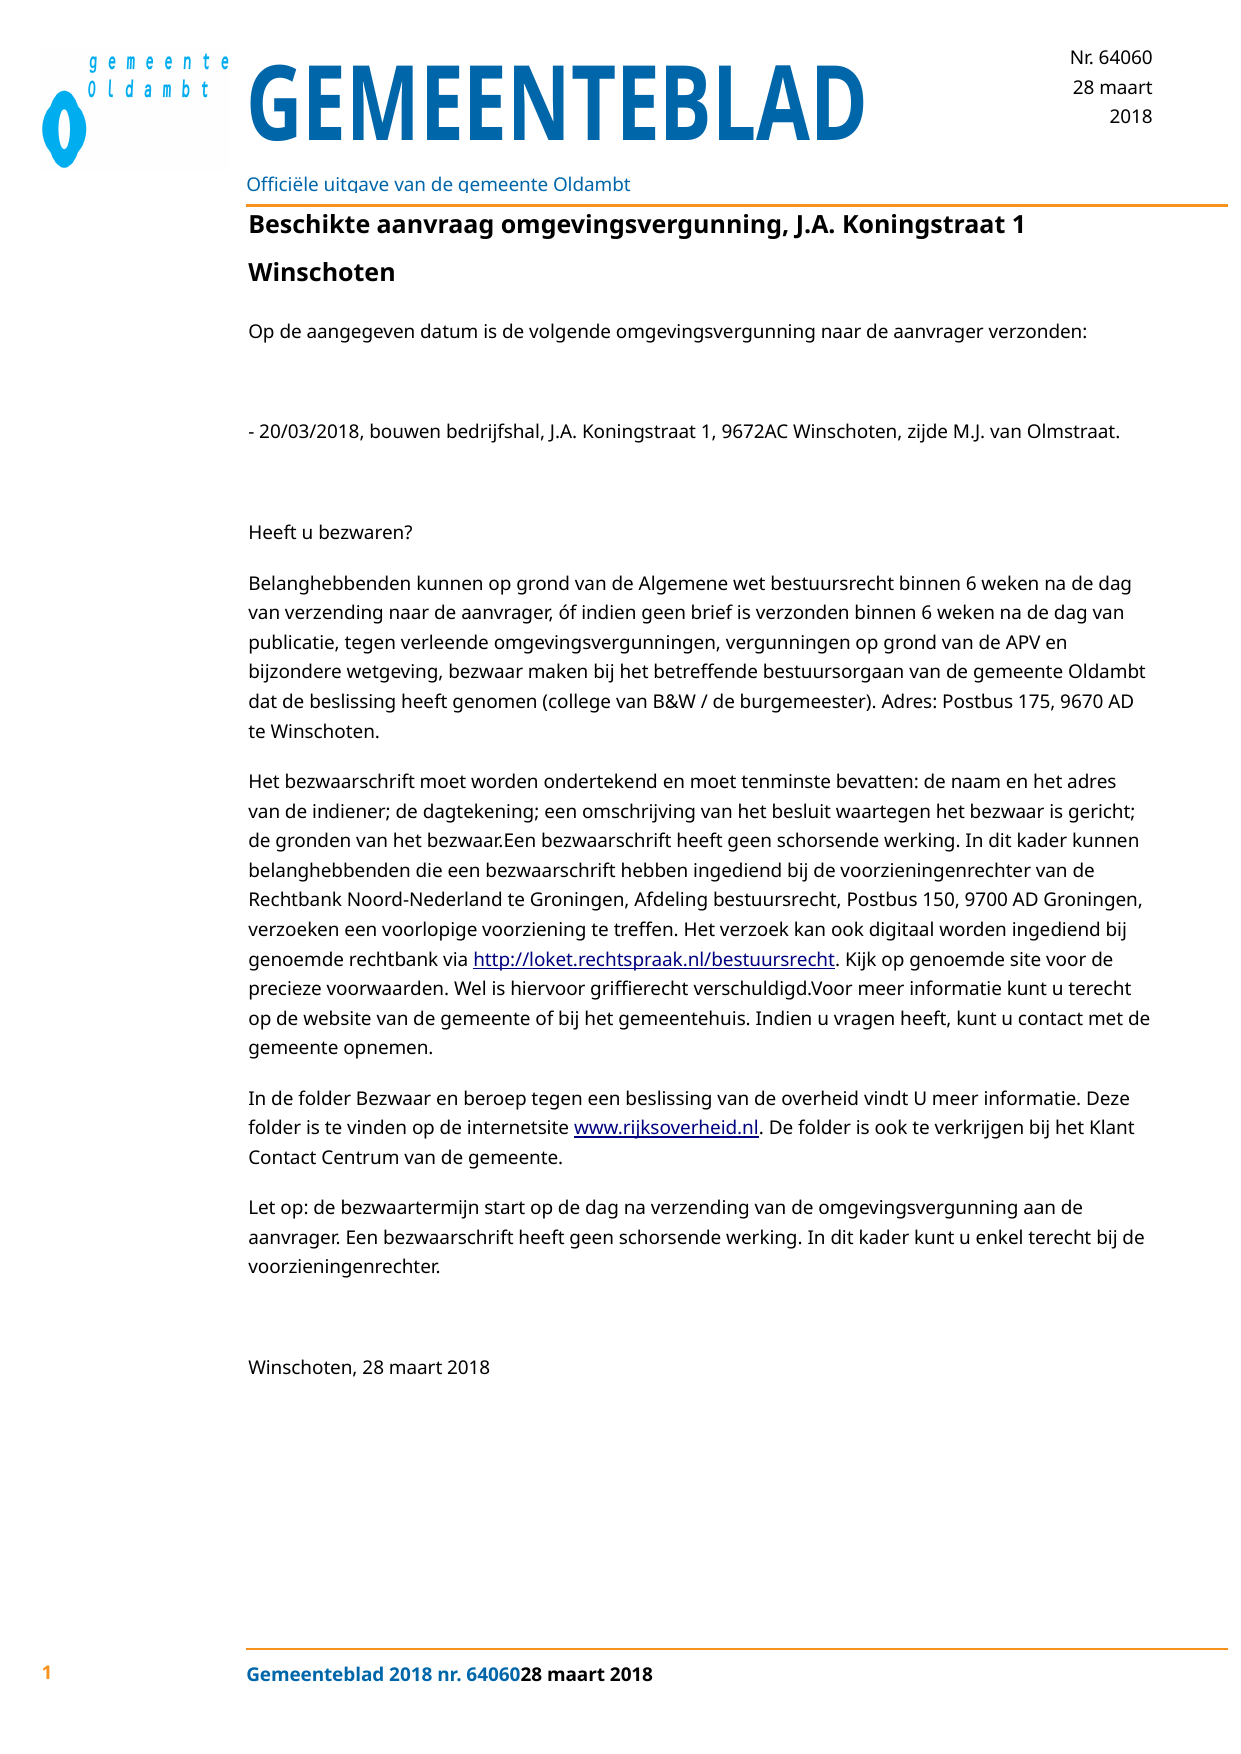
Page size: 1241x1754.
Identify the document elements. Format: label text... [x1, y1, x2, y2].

text Let op: de bezwaartermijn start op de dag na verzending van de omgevingsvergunning aan de aanvrager. Een bezwaarschrift heeft geen schorsende werking. In dit kader kunt u enkel terecht bij de voorzieningenrechter. [248, 1194, 1152, 1279]
text Op de aangegeven datum is de volgende omgevingsvergunning naar de aanvrager verzonden: [248, 318, 1152, 344]
text - 20/03/2018, bouwen bedrijfshal, J.A. Koningstraat 1, 9672AC Winschoten, zijde M.J. van Olmstraat. [248, 419, 1152, 444]
text In de folder Bezwaar en beroep tegen een beslissing van de overheid vindt U meer informatie. Deze folder is te vinden op de internetsite www.rijksoverheid.nl. De folder is ook te verkrijgen bij het Klant Contact Centrum van de gemeente. [248, 1085, 1152, 1170]
picture [41, 47, 231, 172]
text Belanghebbenden kunnen op grond van de Algemene wet bestuursrecht binnen 6 weken na de dag van verzending naar de aanvrager, óf indien geen brief is verzonden binnen 6 weken na de dag van publicatie, tegen verleende omgevingsvergunningen, vergunningen op grond van de APV en bijzondere wetgeving, bezwaar maken bij het betreffende bestuursorgaan van de gemeente Oldambt dat de beslissing heeft genomen (college van B&W / de burgemeester). Adres: Postbus 175, 9670 AD te Winschoten. [248, 570, 1152, 744]
text Beschikte aanvraag omgevingsvergunning, J.A. Koningstraat 1 Winschoten [248, 207, 1152, 288]
text Winschoten, 28 maart 2018 [248, 1354, 1152, 1380]
text Heeft u bezwaren? [248, 519, 1152, 545]
text Het bezwaarschrift moet worden ondertekend en moet tenminste bevatten: de naam en het adres van de indiener; de dagtekening; een omschrijving van het besluit waartegen het bezwaar is gericht; de gronden van het bezwaar.Een bezwaarschrift heeft geen schorsende werking. In dit kader kunnen belanghebbenden die een bezwaarschrift hebben ingediend bij de voorzieningenrechter van de Rechtbank Noord-Nederland te Groningen, Afdeling bestuursrecht, Postbus 150, 9700 AD Groningen, verzoeken een voorlopige voorziening te treffen. Het verzoek kan ook digitaal worden ingediend bij genoemde rechtbank via http://loket.rechtspraak.nl/bestuursrecht. Kijk op genoemde site voor de precieze voorwaarden. Wel is hiervoor griffierecht verschuldigd.Voor meer informatie kunt u terecht op de website van de gemeente of bij het gemeentehuis. Indien u vragen heeft, kunt u contact met de gemeente opnemen. [248, 768, 1152, 1060]
